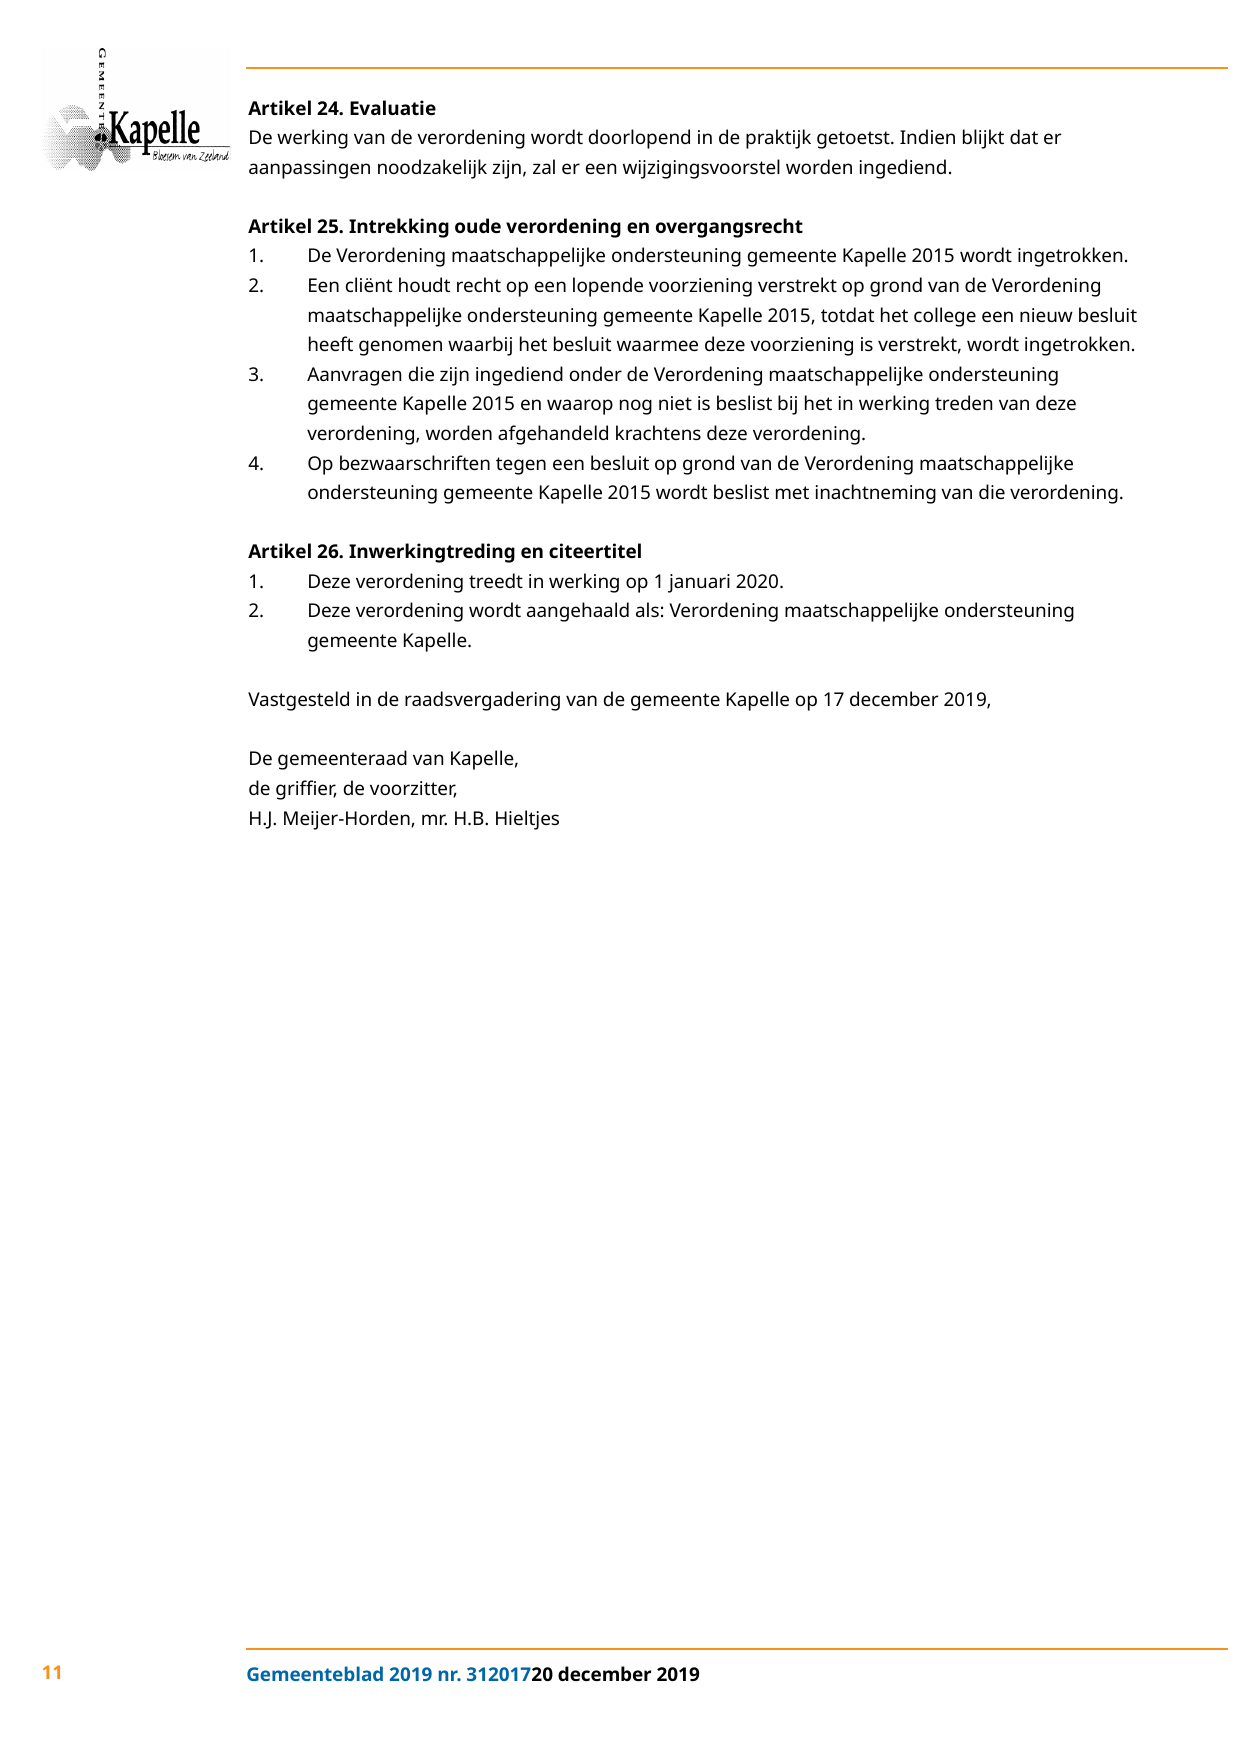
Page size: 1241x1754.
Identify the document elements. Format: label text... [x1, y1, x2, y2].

list Een cliënt houdt recht op een lopende voorziening verstrekt op grond van de Verordening maatschappelijke ondersteuning gemeente Kapelle 2015, totdat het college een nieuw besluit heeft genomen waarbij het besluit waarmee deze voorziening is verstrekt, wordt ingetrokken. [248, 272, 1152, 357]
list De Verordening maatschappelijke ondersteuning gemeente Kapelle 2015 wordt ingetrokken. [248, 243, 1152, 268]
text Vastgesteld in de raadsvergadering van de gemeente Kapelle op 17 december 2019, [248, 686, 1152, 712]
picture [41, 47, 231, 172]
text H.J. Meijer-Horden, mr. H.B. Hieltjes [248, 805, 1152, 831]
list Op bezwaarschriften tegen een besluit op grond van de Verordening maatschappelijke ondersteuning gemeente Kapelle 2015 wordt beslist met inachtneming van die verordening. [248, 450, 1152, 505]
text Artikel 26. Inwerkingtreding en citeertitel [248, 538, 1152, 564]
list Deze verordening treedt in werking op 1 januari 2020. [248, 568, 1152, 594]
text De gemeenteraad van Kapelle, [248, 746, 1152, 771]
text De werking van de verordening wordt doorlopend in de praktijk getoetst. Indien blijkt dat er aanpassingen noodzakelijk zijn, zal er een wijzigingsvoorstel worden ingediend. [248, 124, 1152, 180]
list Deze verordening wordt aangehaald als: Verordening maatschappelijke ondersteuning gemeente Kapelle. [248, 598, 1152, 653]
text Artikel 25. Intrekking oude verordening en overgangsrecht [248, 213, 1152, 239]
text de griffier, de voorzitter, [248, 775, 1152, 801]
list Aanvragen die zijn ingediend onder de Verordening maatschappelijke ondersteuning gemeente Kapelle 2015 en waarop nog niet is beslist bij het in werking treden van deze verordening, worden afgehandeld krachtens deze verordening. [248, 361, 1152, 446]
text Artikel 24. Evaluatie [248, 95, 1152, 121]
